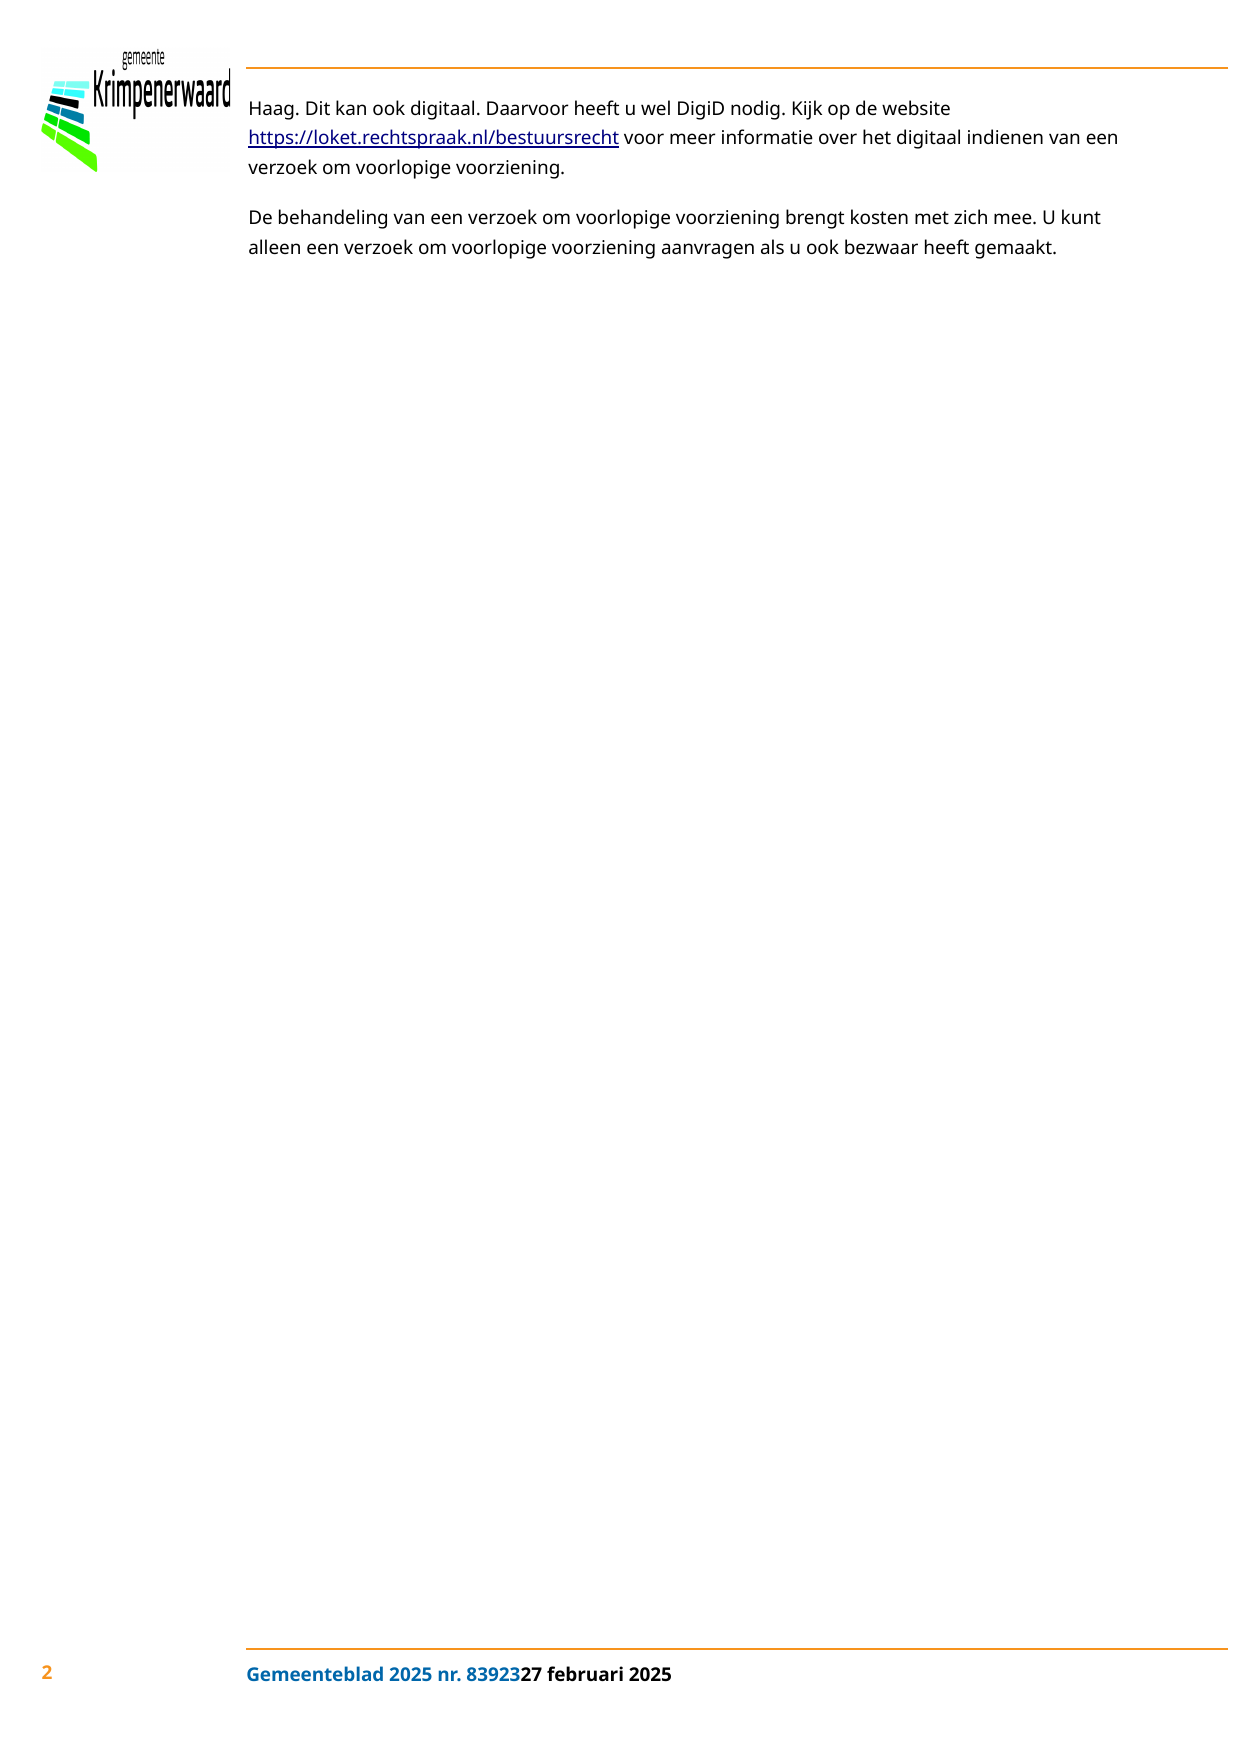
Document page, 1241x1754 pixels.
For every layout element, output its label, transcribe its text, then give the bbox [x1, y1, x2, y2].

picture [41, 47, 231, 172]
text De behandeling van een verzoek om voorlopige voorziening brengt kosten met zich mee. U kunt alleen een verzoek om voorlopige voorziening aanvragen als u ook bezwaar heeft gemaakt. [248, 204, 1152, 260]
text Haag. Dit kan ook digitaal. Daarvoor heeft u wel DigiD nodig. Kijk op de website https://loket.rechtspraak.nl/bestuursrecht voor meer informatie over het digitaal indienen van een verzoek om voorlopige voorziening. [248, 95, 1152, 180]
